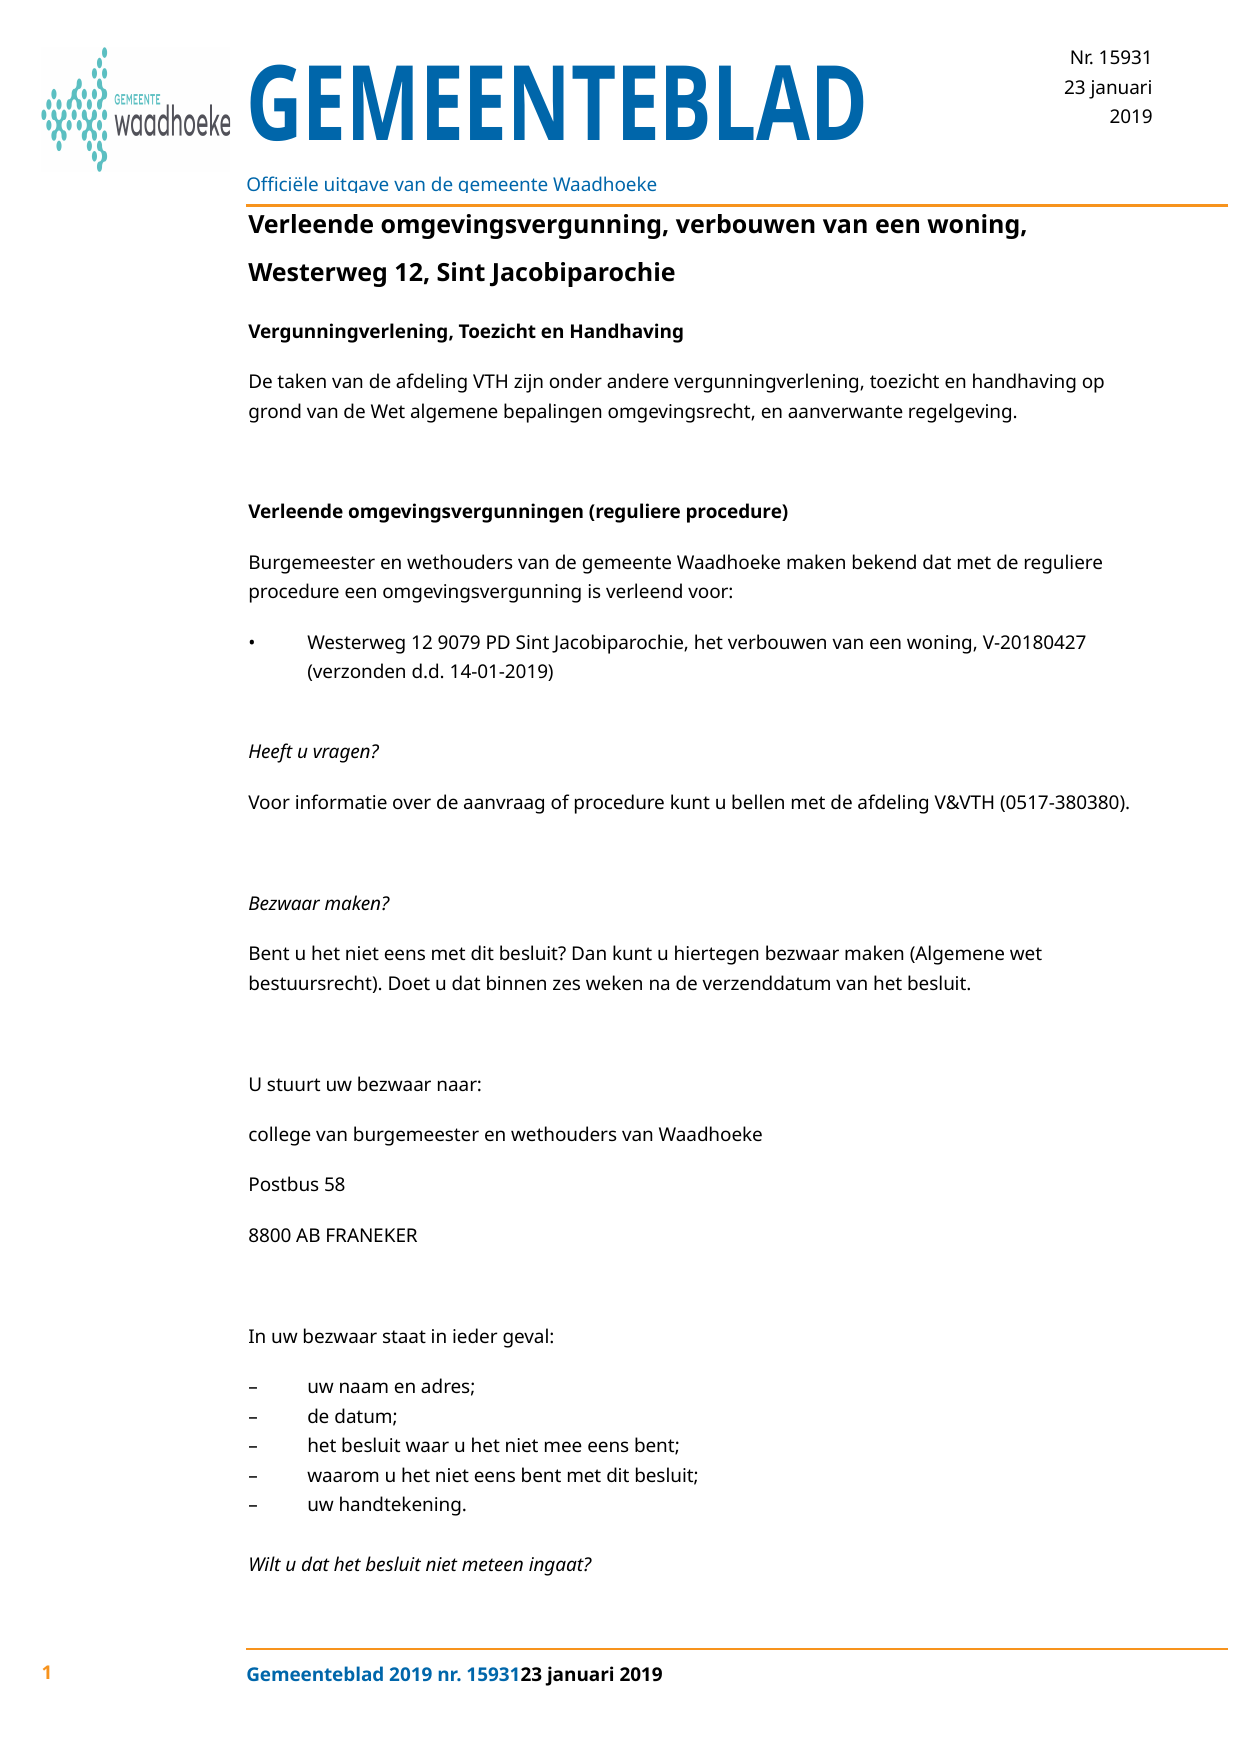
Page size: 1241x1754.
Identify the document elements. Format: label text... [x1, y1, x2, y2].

list waarom u het niet eens bent met dit besluit; [248, 1462, 1152, 1488]
text Burgemeester en wethouders van de gemeente Waadhoeke maken bekend dat met de reguliere procedure een omgevingsvergunning is verleend voor: [248, 549, 1152, 604]
list uw naam en adres; [248, 1373, 1152, 1399]
picture [41, 47, 231, 172]
text Postbus 58 [248, 1172, 1152, 1197]
list het besluit waar u het niet mee eens bent; [248, 1432, 1152, 1458]
list de datum; [248, 1403, 1152, 1429]
text Heeft u vragen? [248, 739, 1152, 764]
text Vergunningverlening, Toezicht en Handhaving [248, 318, 1152, 344]
text In uw bezwaar staat in ieder geval: [248, 1323, 1152, 1349]
text Voor informatie over de aanvraag of procedure kunt u bellen met de afdeling V&VTH (0517-380380). [248, 789, 1152, 815]
text U stuurt uw bezwaar naar: [248, 1071, 1152, 1097]
text Verleende omgevingsvergunningen (reguliere procedure) [248, 499, 1152, 524]
text Bezwaar maken? [248, 890, 1152, 916]
list Westerweg 12 9079 PD Sint Jacobiparochie, het verbouwen van een woning, V-20180427 (verzonden d.d. 14-01-2019) [248, 629, 1152, 684]
text Wilt u dat het besluit niet meteen ingaat? [248, 1551, 1152, 1577]
text Verleende omgevingsvergunning, verbouwen van een woning, Westerweg 12, Sint Jacobiparochie [248, 207, 1152, 288]
text De taken van de afdeling VTH zijn onder andere vergunningverlening, toezicht en handhaving op grond van de Wet algemene bepalingen omgevingsrecht, en aanverwante regelgeving. [248, 368, 1152, 424]
text college van burgemeester en wethouders van Waadhoeke [248, 1121, 1152, 1147]
text 8800 AB FRANEKER [248, 1222, 1152, 1248]
text Bent u het niet eens met dit besluit? Dan kunt u hiertegen bezwaar maken (Algemene wet bestuursrecht). Doet u dat binnen zes weken na de verzenddatum van het besluit. [248, 940, 1152, 996]
list uw handtekening. [248, 1492, 1152, 1517]
